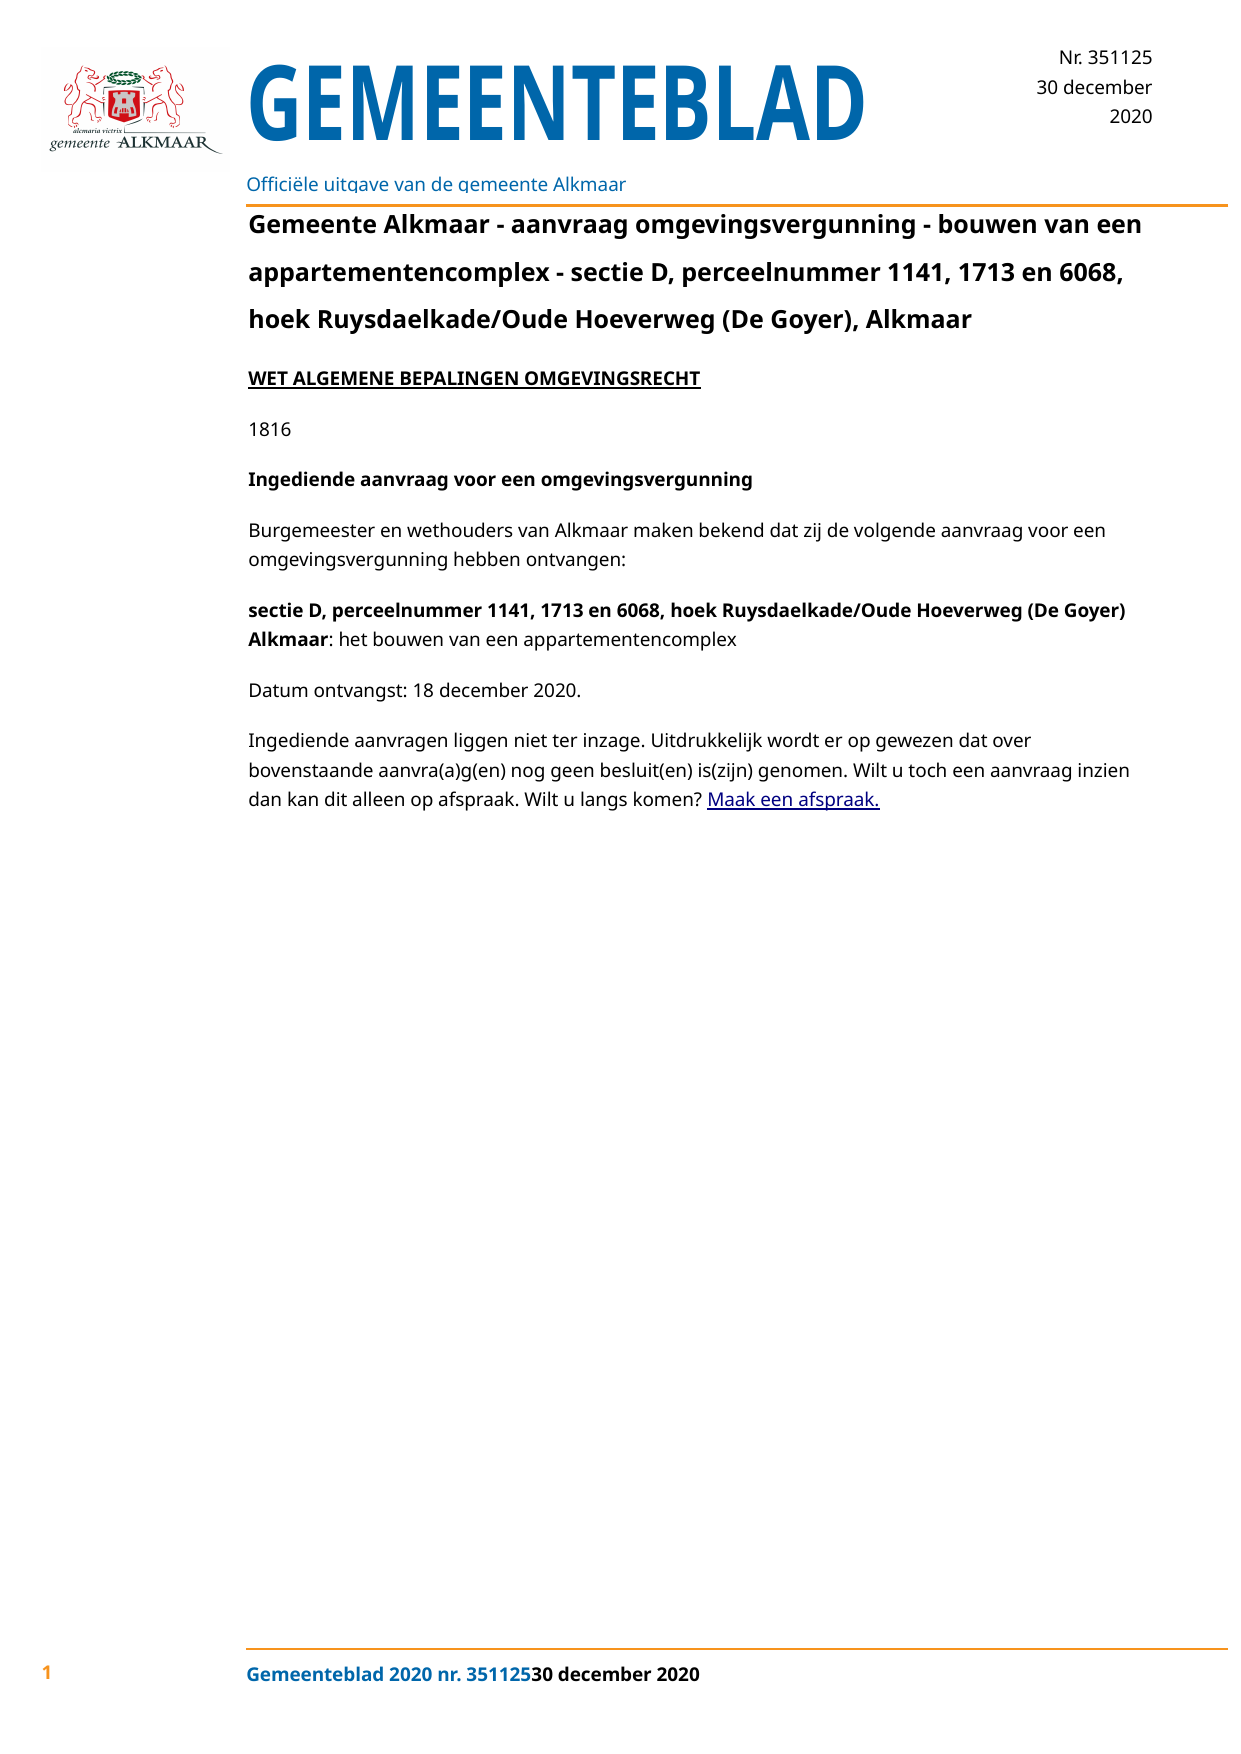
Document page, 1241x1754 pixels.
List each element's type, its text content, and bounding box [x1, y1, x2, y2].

text Burgemeester en wethouders van Alkmaar maken bekend dat zij de volgende aanvraag voor een omgevingsvergunning hebben ontvangen: [248, 517, 1152, 572]
text Ingediende aanvragen liggen niet ter inzage. Uitdrukkelijk wordt er op gewezen dat over bovenstaande aanvra(a)g(en) nog geen besluit(en) is(zijn) genomen. Wilt u toch een aanvraag inzien dan kan dit alleen op afspraak. Wilt u langs komen? Maak een afspraak. [248, 727, 1152, 812]
text Ingediende aanvraag voor een omgevingsvergunning [248, 466, 1152, 492]
text 1816 [248, 416, 1152, 442]
text WET ALGEMENE BEPALINGEN OMGEVINGSRECHT [248, 366, 1152, 391]
text sectie D, perceelnummer 1141, 1713 en 6068, hoek Ruysdaelkade/Oude Hoeverweg (De Goyer) Alkmaar: het bouwen van een appartementencomplex [248, 597, 1152, 652]
text Datum ontvangst: 18 december 2020. [248, 677, 1152, 702]
picture [41, 47, 231, 172]
text Gemeente Alkmaar - aanvraag omgevingsvergunning - bouwen van een appartementencomplex - sectie D, perceelnummer 1141, 1713 en 6068, hoek Ruysdaelkade/Oude Hoeverweg (De Goyer), Alkmaar [248, 207, 1152, 336]
